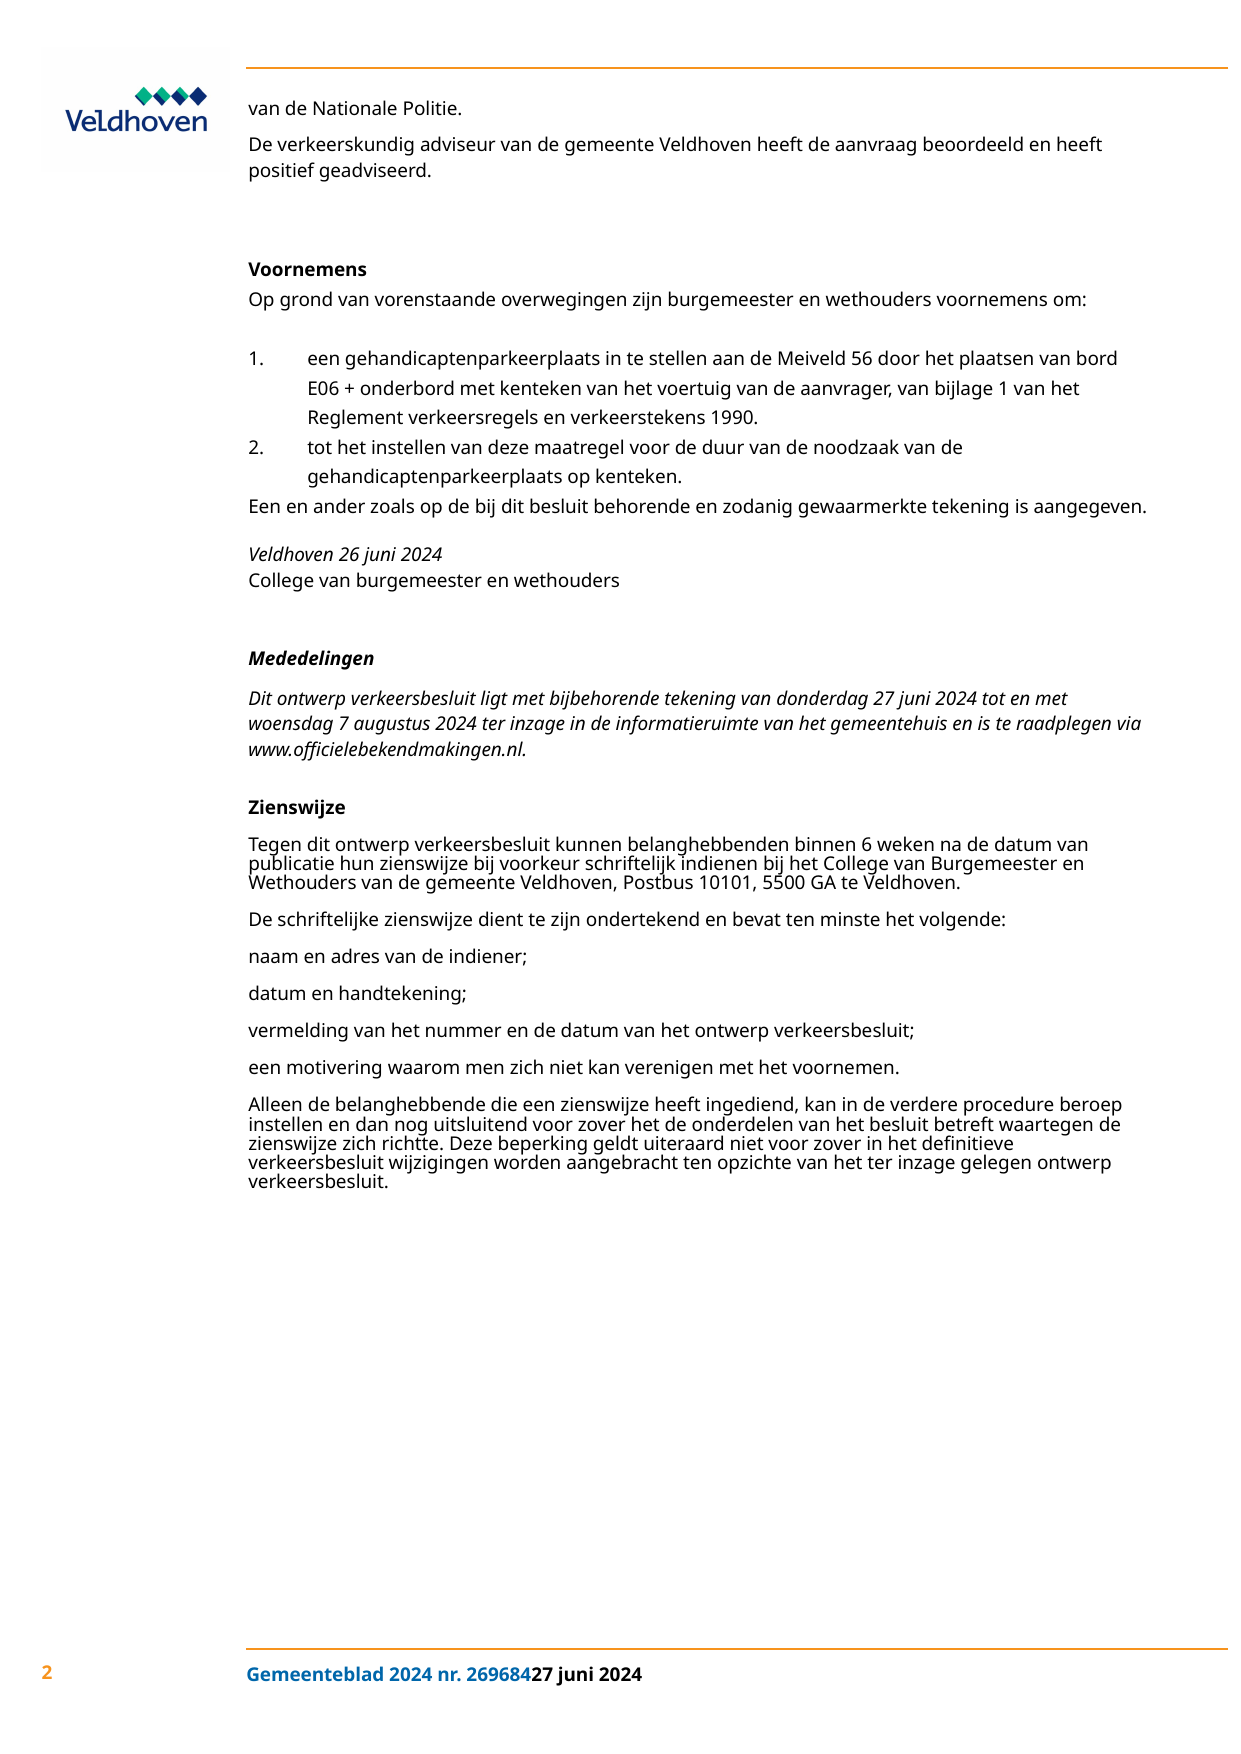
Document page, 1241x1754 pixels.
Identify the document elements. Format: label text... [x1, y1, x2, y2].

text Voornemens [248, 257, 1152, 282]
text Alleen de belanghebbende die een zienswijze heeft ingediend, kan in de verdere procedure beroep instellen en dan nog uitsluitend voor zover het de onderdelen van het besluit betreft waartegen de zienswijze zich richtte. Deze beperking geldt uiteraard niet voor zover in het definitieve verkeersbesluit wijzigingen worden aangebracht ten opzichte van het ter inzage gelegen ontwerp verkeersbesluit. [248, 1096, 1152, 1193]
list een gehandicaptenparkeerplaats in te stellen aan de Meiveld 56 door het plaatsen van bord E06 + onderbord met kenteken van het voertuig van de aanvrager, van bijlage 1 van het Reglement verkeersregels en verkeerstekens 1990. [248, 345, 1152, 430]
text College van burgemeester en wethouders [248, 567, 1152, 592]
text van de Nationale Politie. [248, 95, 1152, 121]
text De schriftelijke zienswijze dient te zijn ondertekend en bevat ten minste het volgende: [248, 911, 1152, 931]
text Tegen dit ontwerp verkeersbesluit kunnen belanghebbenden binnen 6 weken na de datum van publicatie hun zienswijze bij voorkeur schriftelijk indienen bij het College van Burgemeester en Wethouders van de gemeente Veldhoven, Postbus 10101, 5500 GA te Veldhoven. [248, 836, 1152, 894]
text Op grond van vorenstaande overwegingen zijn burgemeester en wethouders voornemens om: [248, 286, 1152, 312]
text De verkeerskundig adviseur van de gemeente Veldhoven heeft de aanvraag beoordeeld en heeft positief geadviseerd. [248, 131, 1152, 183]
text vermelding van het nummer en de datum van het ontwerp verkeersbesluit; [248, 1022, 1152, 1042]
text Een en ander zoals op de bij dit besluit behorende en zodanig gewaarmerkte tekening is aangegeven. [248, 493, 1152, 519]
list tot het instellen van deze maatregel voor de duur van de noodzaak van de gehandicaptenparkeerplaats op kenteken. [248, 434, 1152, 489]
text naam en adres van de indiener; [248, 948, 1152, 968]
text datum en handtekening; [248, 985, 1152, 1004]
text Veldhoven 26 juni 2024 [248, 541, 1152, 567]
picture [41, 47, 231, 172]
text Zienswijze [248, 799, 1152, 818]
text een motivering waarom men zich niet kan verenigen met het voornemen. [248, 1059, 1152, 1078]
text Mededelingen [248, 645, 1152, 671]
text Dit ontwerp verkeersbesluit ligt met bijbehorende tekening van donderdag 27 juni 2024 tot en met woensdag 7 augustus 2024 ter inzage in de informatieruimte van het gemeentehuis en is te raadplegen via www.officielebekendmakingen.nl. [248, 685, 1152, 762]
